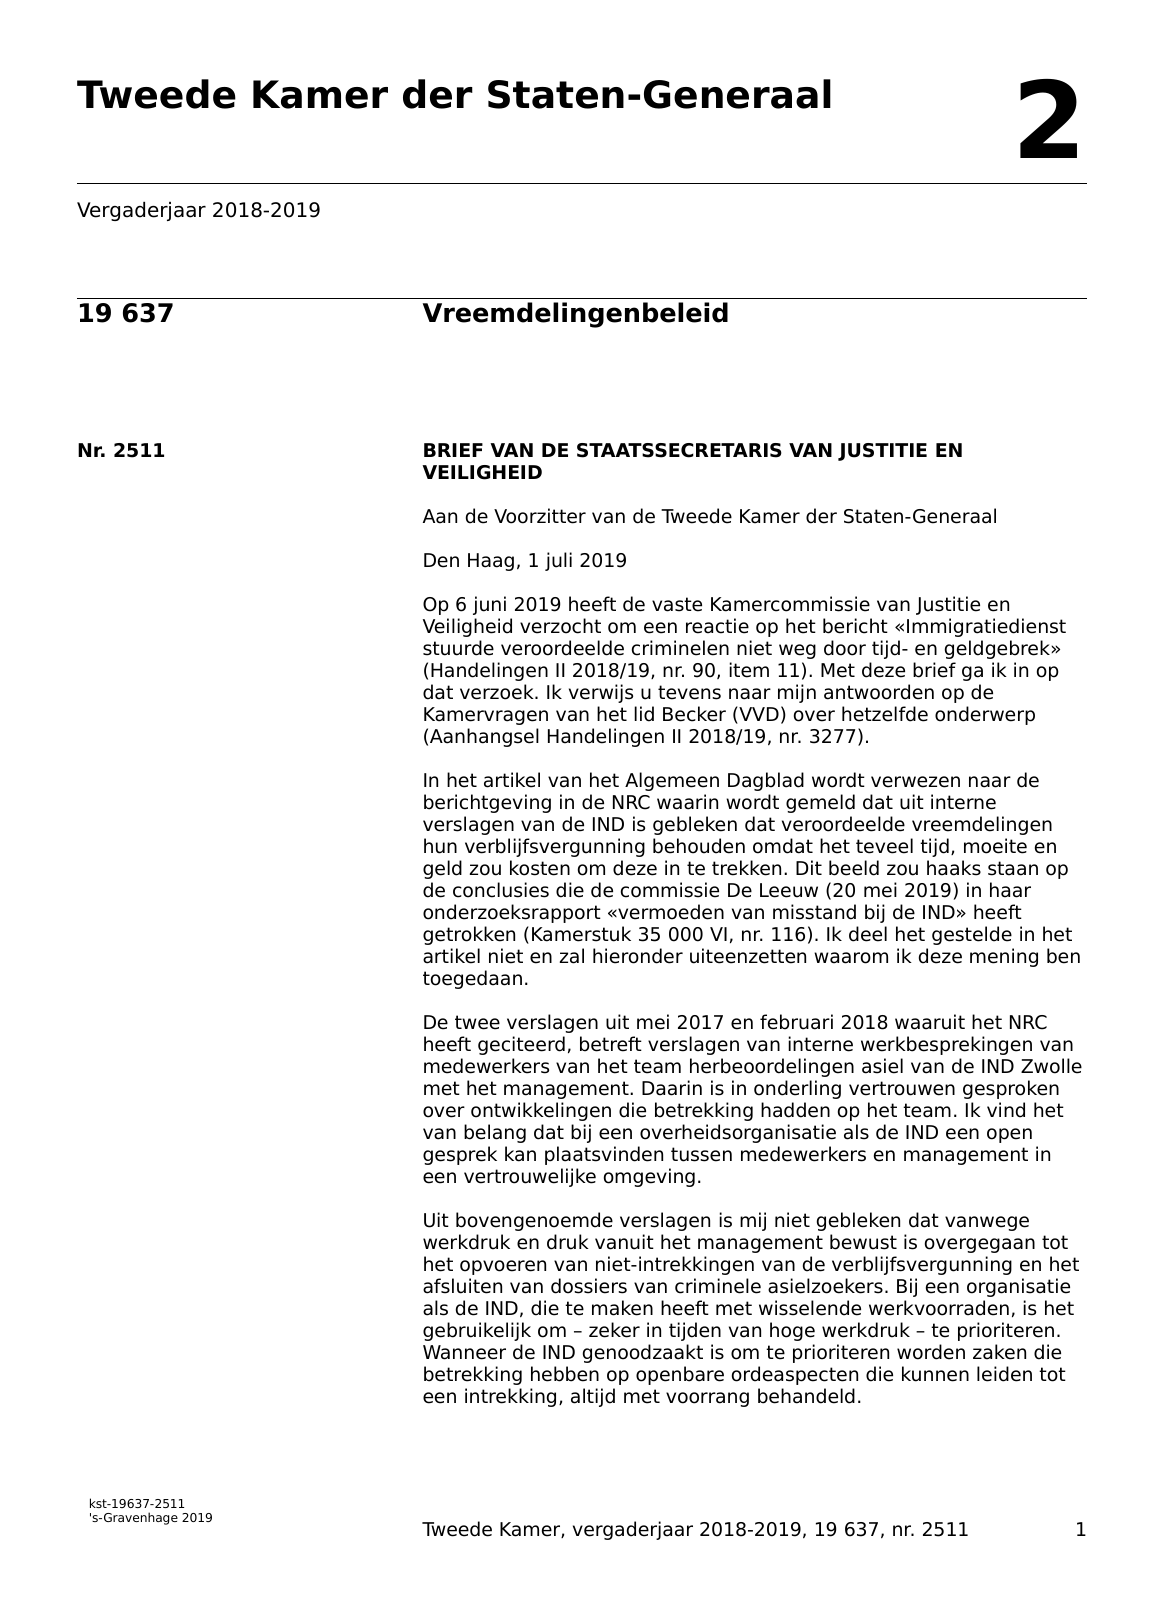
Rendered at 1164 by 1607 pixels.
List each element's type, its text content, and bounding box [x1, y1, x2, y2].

subtitle Nr. 2511 BRIEF VAN DE STAATSSECRETARIS VAN JUSTITIE EN VEILIGHEID [77, 440, 1087, 484]
table_cell Vergaderjaar 2018-2019 [77, 184, 1087, 298]
subtitle 19 637 Vreemdelingenbeleid [77, 299, 1087, 329]
table_header Tweede Kamer der Staten-Generaal [77, 59, 886, 183]
text Den Haag, 1 juli 2019 [422, 550, 1087, 572]
text 's-Gravenhage 2019 [88, 1511, 323, 1525]
text kst-19637-2511 [88, 1497, 323, 1511]
text De twee verslagen uit mei 2017 en februari 2018 waaruit het NRC heeft geciteerd, betreft verslagen van interne werkbesprekingen van medewerkers van het team herbeoordelingen asiel van de IND Zwolle met het management. Daarin is in onderling vertrouwen gesproken over ontwikkelingen die betrekking hadden op het team. Ik vind het van belang dat bij een overheidsorganisatie als de IND een open gesprek kan plaatsvinden tussen medewerkers en management in een vertrouwelijke omgeving. [422, 1012, 1087, 1188]
text Op 6 juni 2019 heeft de vaste Kamercommissie van Justitie en Veiligheid verzocht om een reactie op het bericht «Immigratiedienst stuurde veroordeelde criminelen niet weg door tijd- en geldgebrek» (Handelingen II 2018/19, nr. 90, item 11). Met deze brief ga ik in op dat verzoek. Ik verwijs u tevens naar mijn antwoorden op de Kamervragen van het lid Becker (VVD) over hetzelfde onderwerp (Aanhangsel Handelingen II 2018/19, nr. 3277). [422, 594, 1087, 748]
text Aan de Voorzitter van de Tweede Kamer der Staten-Generaal [422, 506, 1087, 528]
table_header 2 [886, 59, 1087, 183]
text In het artikel van het Algemeen Dagblad wordt verwezen naar de berichtgeving in de NRC waarin wordt gemeld dat uit interne verslagen van de IND is gebleken dat veroordeelde vreemdelingen hun verblijfsvergunning behouden omdat het teveel tijd, moeite en geld zou kosten om deze in te trekken. Dit beeld zou haaks staan op de conclusies die de commissie De Leeuw (20 mei 2019) in haar onderzoeksrapport «vermoeden van misstand bij de IND» heeft getrokken (Kamerstuk 35 000 VI, nr. 116). Ik deel het gestelde in het artikel niet en zal hieronder uiteenzetten waarom ik deze mening ben toegedaan. [422, 770, 1087, 990]
text Uit bovengenoemde verslagen is mij niet gebleken dat vanwege werkdruk en druk vanuit het management bewust is overgegaan tot het opvoeren van niet-intrekkingen van de verblijfsvergunning en het afsluiten van dossiers van criminele asielzoekers. Bij een organisatie als de IND, die te maken heeft met wisselende werkvoorraden, is het gebruikelijk om – zeker in tijden van hoge werkdruk – te prioriteren. Wanneer de IND genoodzaakt is om te prioriteren worden zaken die betrekking hebben op openbare ordeaspecten die kunnen leiden tot een intrekking, altijd met voorrang behandeld. [422, 1210, 1087, 1408]
